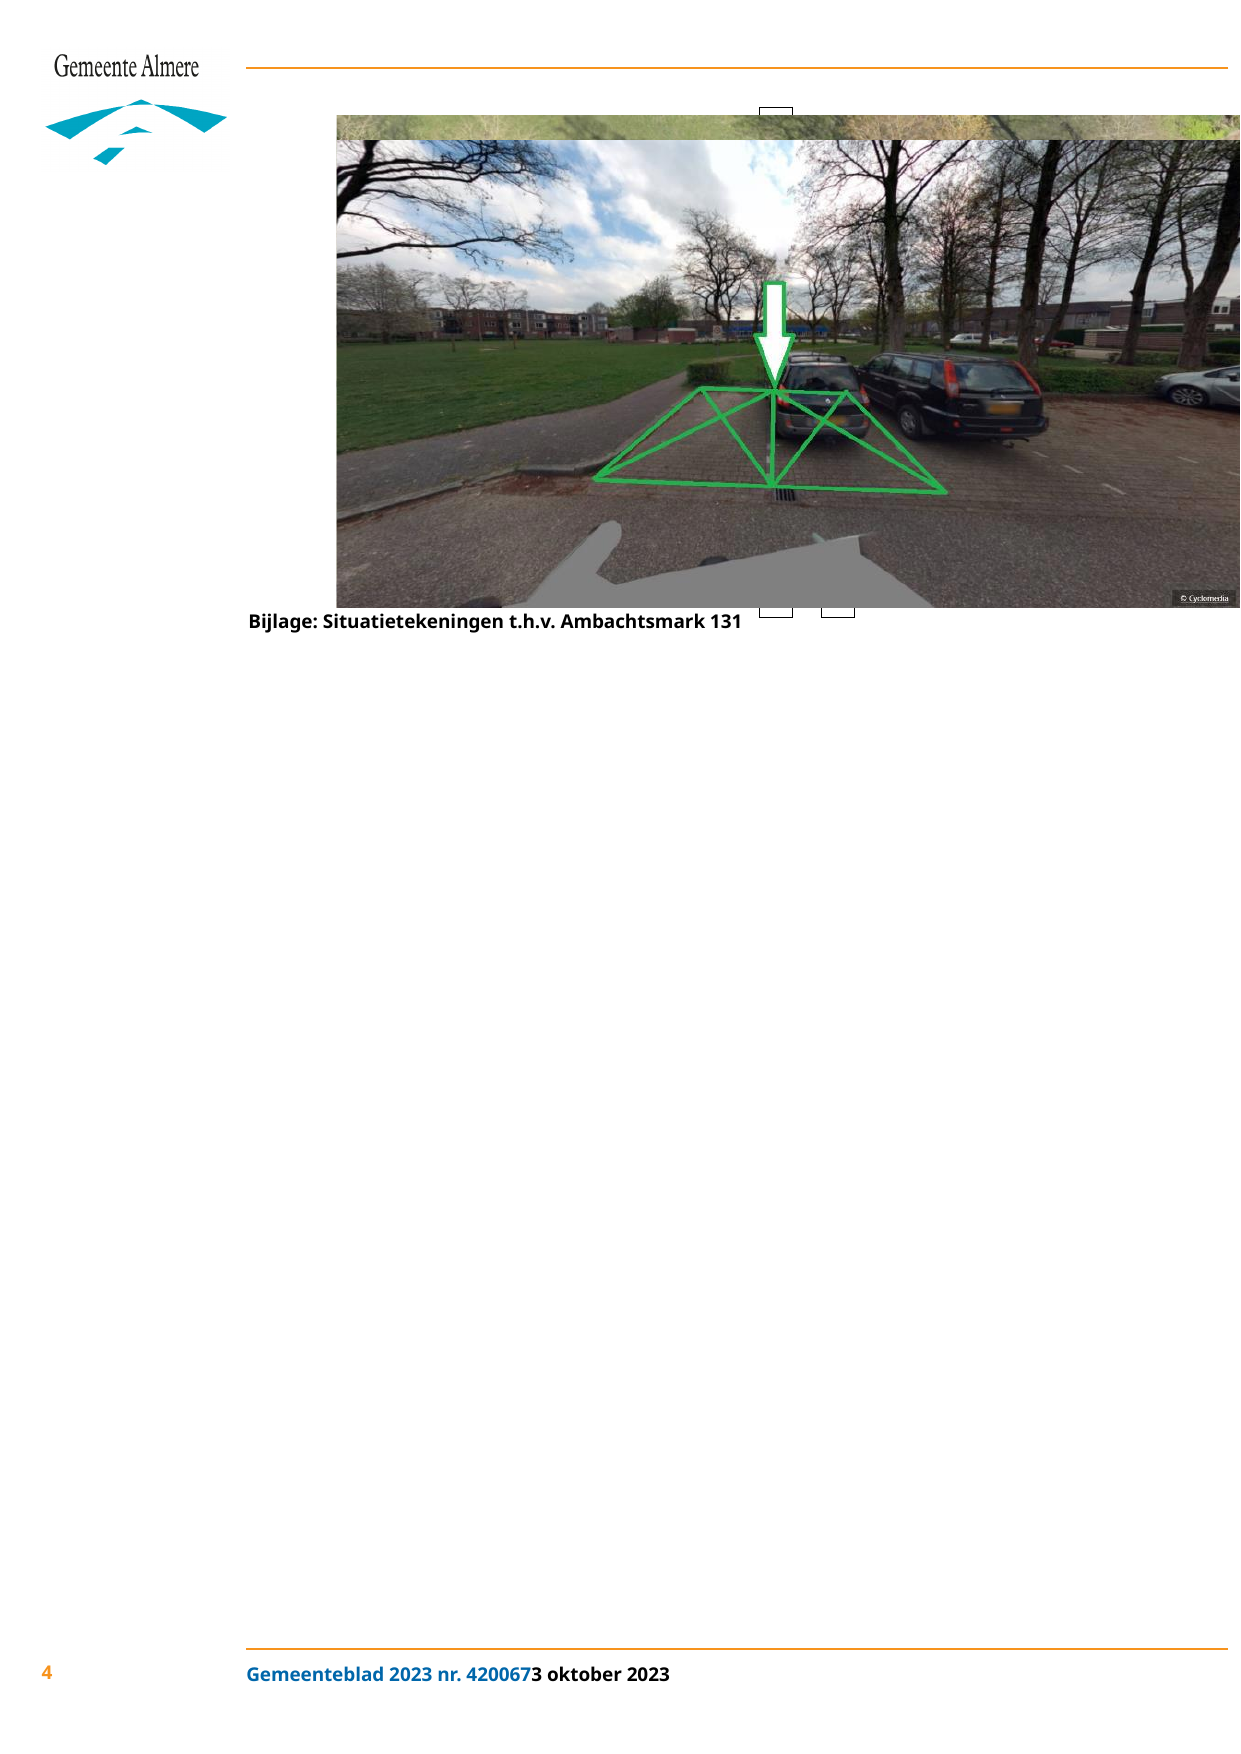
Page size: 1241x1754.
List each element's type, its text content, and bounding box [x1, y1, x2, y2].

picture [336, 115, 1240, 608]
text Bijlage: Situatietekeningen t.h.v. Ambachtsmark 131 [248, 95, 1152, 634]
picture [41, 47, 231, 172]
